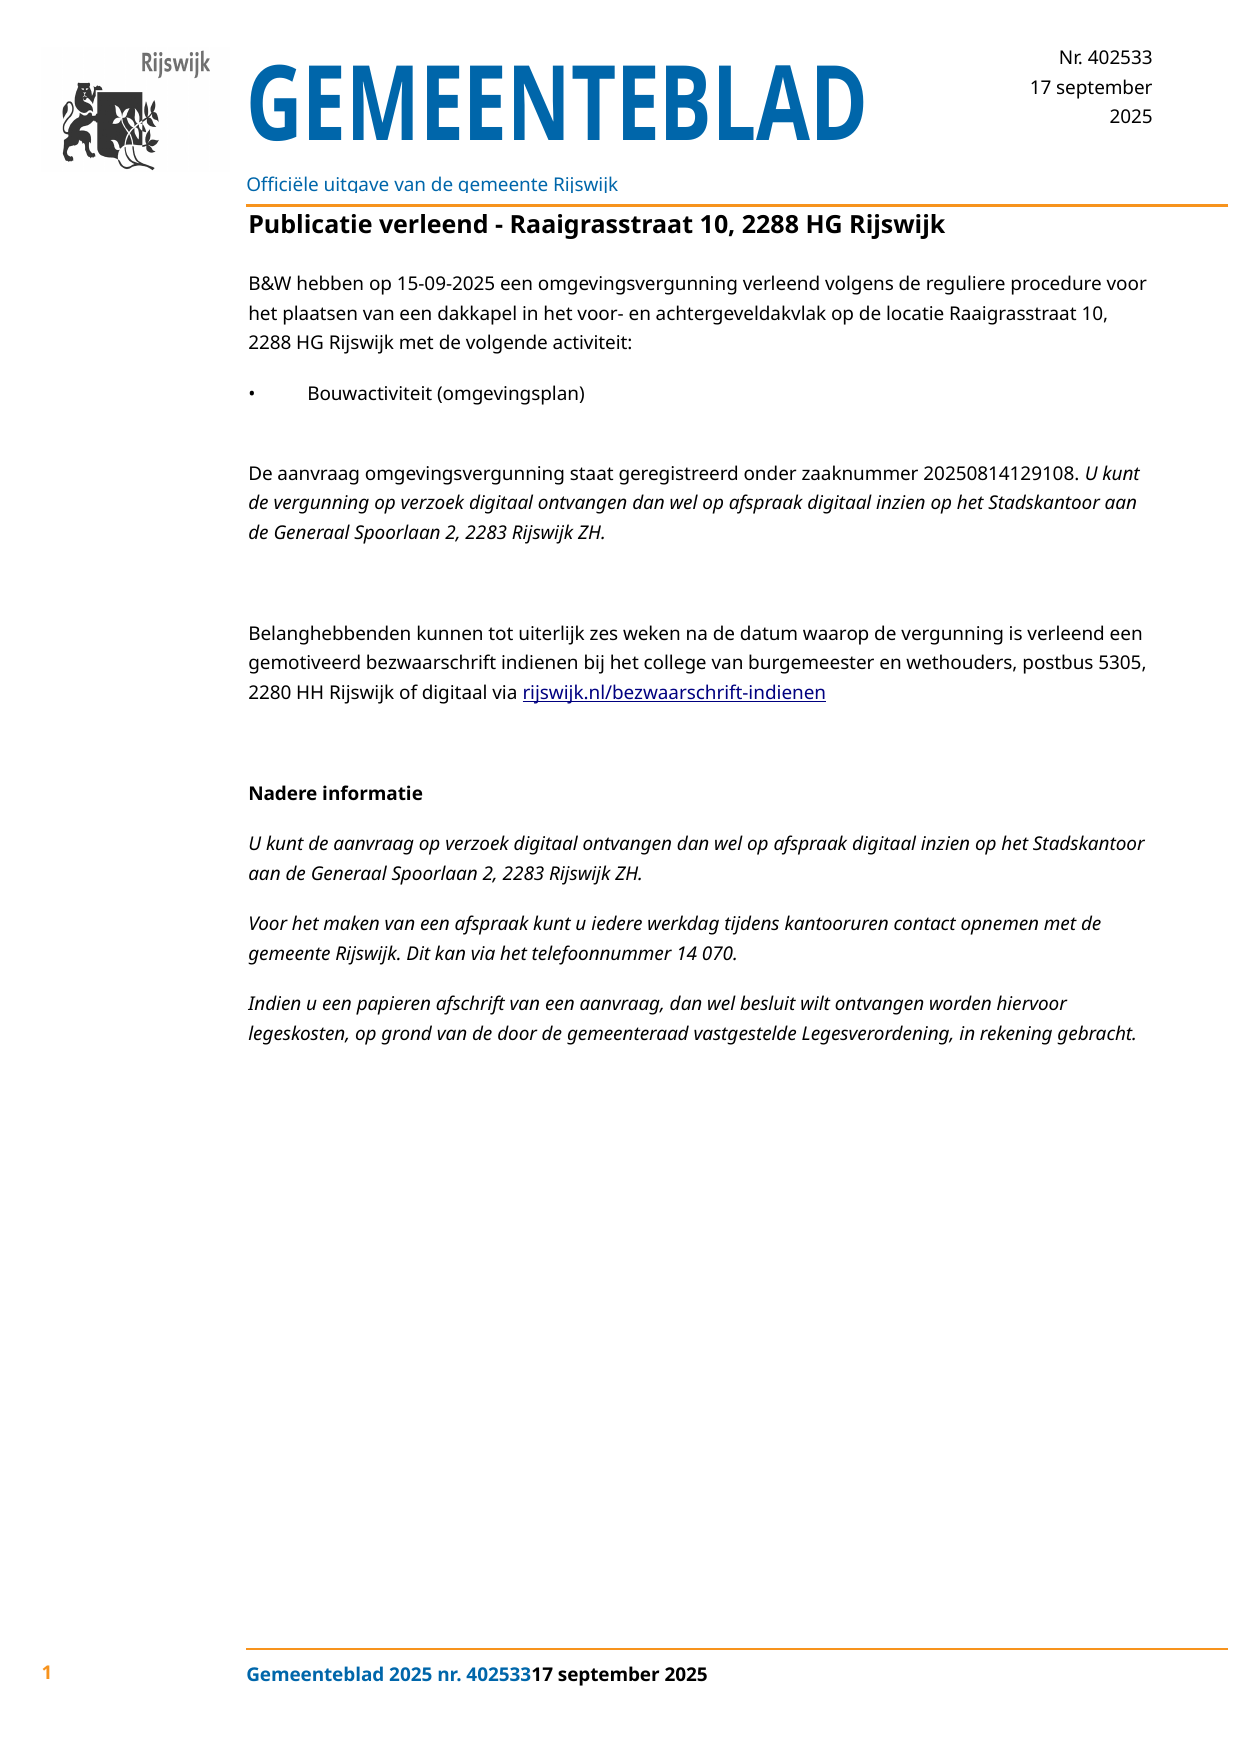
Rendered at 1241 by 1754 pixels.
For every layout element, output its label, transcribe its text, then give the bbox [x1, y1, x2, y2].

text Nadere informatie [248, 780, 1152, 806]
picture [41, 47, 231, 172]
text Belanghebbenden kunnen tot uiterlijk zes weken na de datum waarop de vergunning is verleend een gemotiveerd bezwaarschrift indienen bij het college van burgemeester en wethouders, postbus 5305, 2280 HH Rijswijk of digitaal via rijswijk.nl/bezwaarschrift-indienen [248, 620, 1152, 705]
text U kunt de aanvraag op verzoek digitaal ontvangen dan wel op afspraak digitaal inzien op het Stadskantoor aan de Generaal Spoorlaan 2, 2283 Rijswijk ZH. [248, 830, 1152, 886]
list Bouwactiviteit (omgevingsplan) [248, 380, 1152, 406]
text B&W hebben op 15-09-2025 een omgevingsvergunning verleend volgens de reguliere procedure voor het plaatsen van een dakkapel in het voor- en achtergeveldakvlak op de locatie Raaigrasstraat 10, 2288 HG Rijswijk met de volgende activiteit: [248, 270, 1152, 355]
text Voor het maken van een afspraak kunt u iedere werkdag tijdens kantooruren contact opnemen met de gemeente Rijswijk. Dit kan via het telefoonnummer 14 070. [248, 910, 1152, 966]
text Indien u een papieren afschrift van een aanvraag, dan wel besluit wilt ontvangen worden hiervoor legeskosten, op grond van de door de gemeenteraad vastgestelde Legesverordening, in rekening gebracht. [248, 990, 1152, 1046]
text De aanvraag omgevingsvergunning staat geregistreerd onder zaaknummer 20250814129108. U kunt de vergunning op verzoek digitaal ontvangen dan wel op afspraak digitaal inzien op het Stadskantoor aan de Generaal Spoorlaan 2, 2283 Rijswijk ZH. [248, 460, 1152, 545]
text Publicatie verleend - Raaigrasstraat 10, 2288 HG Rijswijk [248, 207, 1152, 241]
